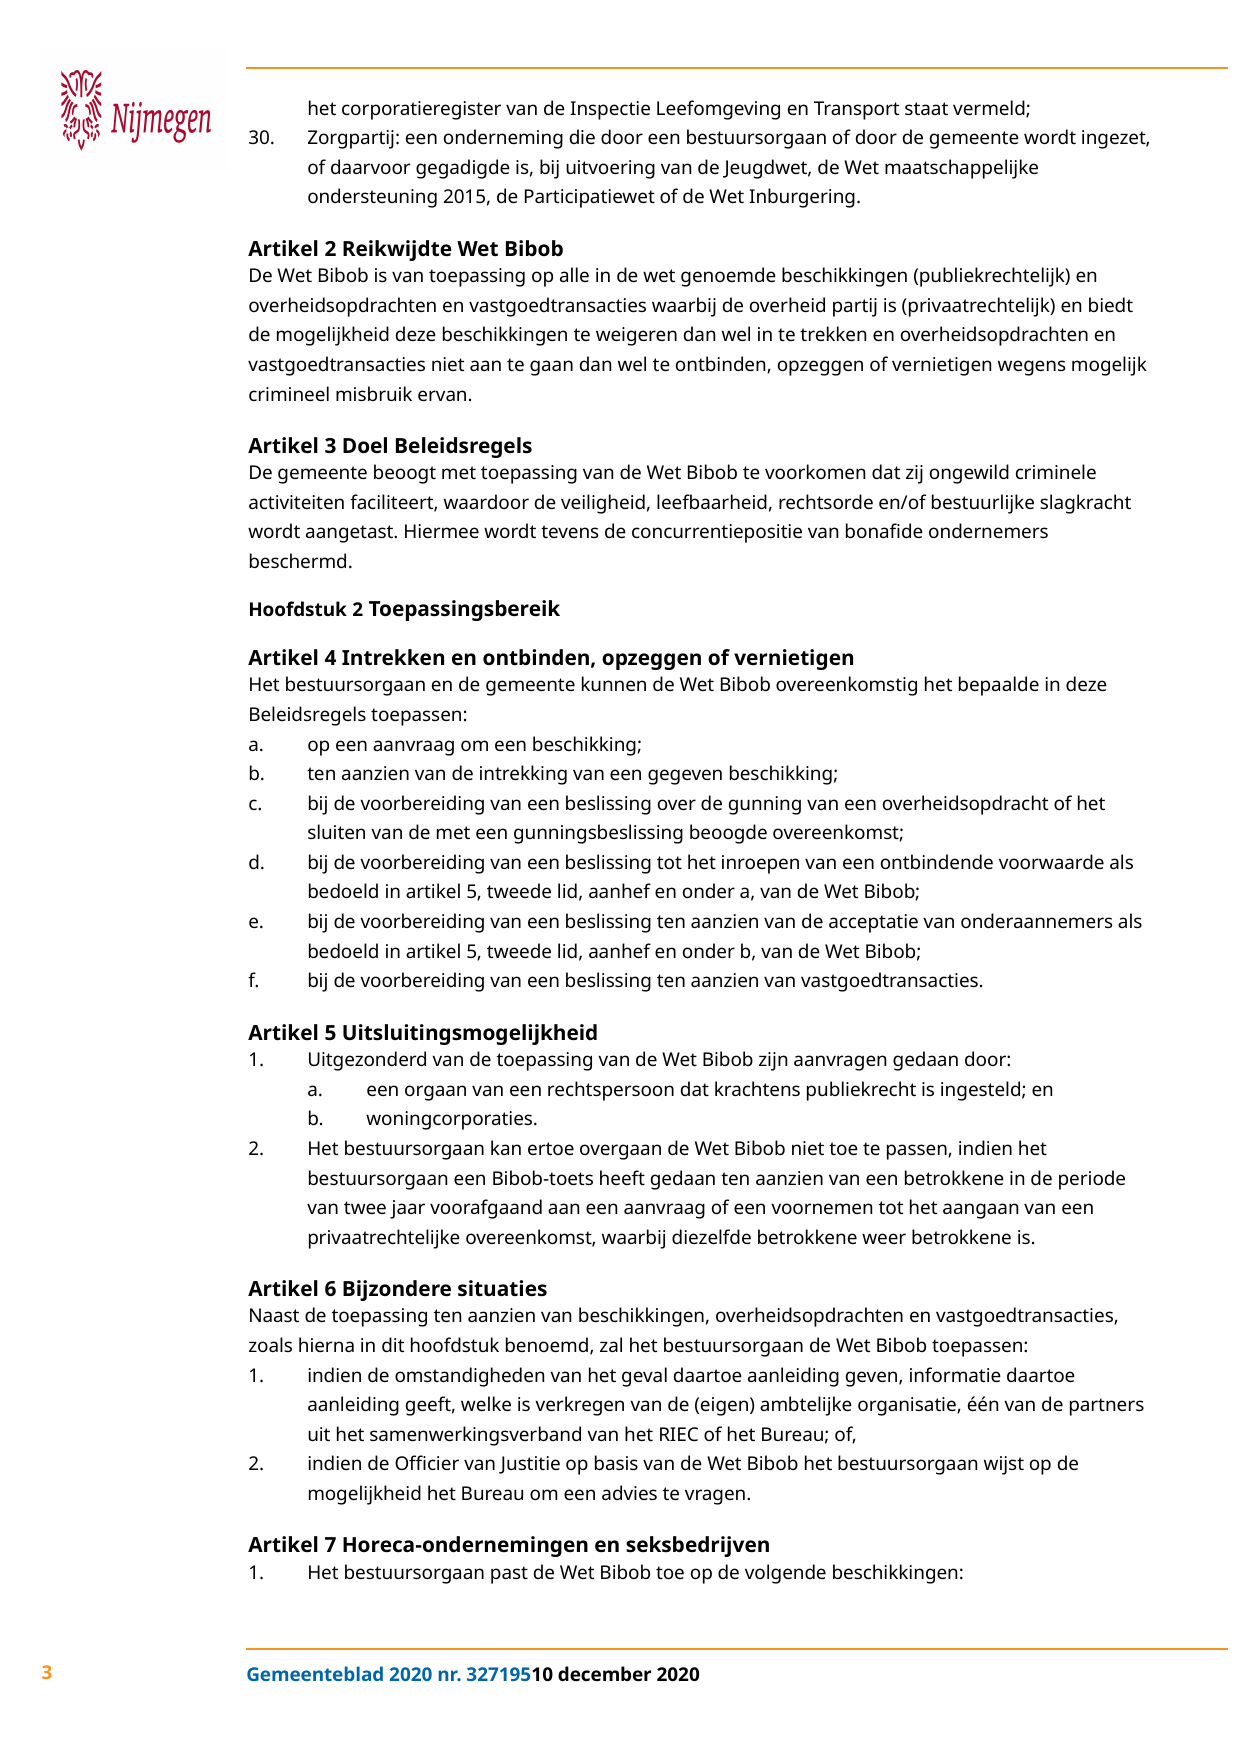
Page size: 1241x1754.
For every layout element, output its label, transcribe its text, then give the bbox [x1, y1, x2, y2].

list een orgaan van een rechtspersoon dat krachtens publiekrecht is ingesteld; en [307, 1076, 1152, 1102]
list ten aanzien van de intrekking van een gegeven beschikking; [248, 760, 1152, 786]
list Zorgpartij: een onderneming die door een bestuursorgaan of door de gemeente wordt ingezet, of daarvoor gegadigde is, bij uitvoering van de Jeugdwet, de Wet maatschappelijke ondersteuning 2015, de Participatiewet of de Wet Inburgering. [248, 124, 1152, 209]
text Artikel 7 Horeca-ondernemingen en seksbedrijven [248, 1531, 1152, 1559]
list bij de voorbereiding van een beslissing over de gunning van een overheidsopdracht of het sluiten van de met een gunningsbeslissing beoogde overeenkomst; [248, 790, 1152, 845]
list Het bestuursorgaan kan ertoe overgaan de Wet Bibob niet toe te passen, indien het bestuursorgaan een Bibob-toets heeft gedaan ten aanzien van een betrokkene in de periode van twee jaar voorafgaand aan een aanvraag of een voornemen tot het aangaan van een privaatrechtelijke overeenkomst, waarbij diezelfde betrokkene weer betrokkene is. [248, 1135, 1152, 1249]
list op een aanvraag om een beschikking; [248, 731, 1152, 757]
text Hoofdstuk 2 Toepassingsbereik [248, 594, 1152, 622]
text Artikel 2 Reikwijdte Wet Bibob [248, 234, 1152, 262]
list indien de Officier van Justitie op basis van de Wet Bibob het bestuursorgaan wijst op de mogelijkheid het Bureau om een advies te vragen. [248, 1451, 1152, 1506]
text De gemeente beoogt met toepassing van de Wet Bibob te voorkomen dat zij ongewild criminele activiteiten faciliteert, waardoor de veiligheid, leefbaarheid, rechtsorde en/of bestuurlijke slagkracht wordt aangetast. Hiermee wordt tevens de concurrentiepositie van bonafide ondernemers beschermd. [248, 459, 1152, 574]
text Het bestuursorgaan en de gemeente kunnen de Wet Bibob overeenkomstig het bepaalde in deze Beleidsregels toepassen: [248, 672, 1152, 727]
list bij de voorbereiding van een beslissing ten aanzien van vastgoedtransacties. [248, 967, 1152, 993]
list indien de omstandigheden van het geval daartoe aanleiding geven, informatie daartoe aanleiding geeft, welke is verkregen van de (eigen) ambtelijke organisatie, één van de partners uit het samenwerkingsverband van het RIEC of het Bureau; of, [248, 1362, 1152, 1447]
text Artikel 4 Intrekken en ontbinden, opzeggen of vernietigen [248, 643, 1152, 672]
text Artikel 5 Uitsluitingsmogelijkheid [248, 1018, 1152, 1046]
text Artikel 6 Bijzondere situaties [248, 1274, 1152, 1303]
list Uitgezonderd van de toepassing van de Wet Bibob zijn aanvragen gedaan door: [248, 1046, 1152, 1072]
list het corporatieregister van de Inspectie Leefomgeving en Transport staat vermeld; [248, 95, 1152, 121]
picture [41, 47, 231, 172]
list bij de voorbereiding van een beslissing tot het inroepen van een ontbindende voorwaarde als bedoeld in artikel 5, tweede lid, aanhef en onder a, van de Wet Bibob; [248, 849, 1152, 904]
text Artikel 3 Doel Beleidsregels [248, 431, 1152, 459]
list bij de voorbereiding van een beslissing ten aanzien van de acceptatie van onderaannemers als bedoeld in artikel 5, tweede lid, aanhef en onder b, van de Wet Bibob; [248, 908, 1152, 964]
list woningcorporaties. [307, 1106, 1152, 1131]
text De Wet Bibob is van toepassing op alle in de wet genoemde beschikkingen (publiekrechtelijk) en overheidsopdrachten en vastgoedtransacties waarbij de overheid partij is (privaatrechtelijk) en biedt de mogelijkheid deze beschikkingen te weigeren dan wel in te trekken en overheidsopdrachten en vastgoedtransacties niet aan te gaan dan wel te ontbinden, opzeggen of vernietigen wegens mogelijk crimineel misbruik ervan. [248, 262, 1152, 406]
list Het bestuursorgaan past de Wet Bibob toe op de volgende beschikkingen: [248, 1559, 1152, 1585]
text Naast de toepassing ten aanzien van beschikkingen, overheidsopdrachten en vastgoedtransacties, zoals hierna in dit hoofdstuk benoemd, zal het bestuursorgaan de Wet Bibob toepassen: [248, 1303, 1152, 1358]
